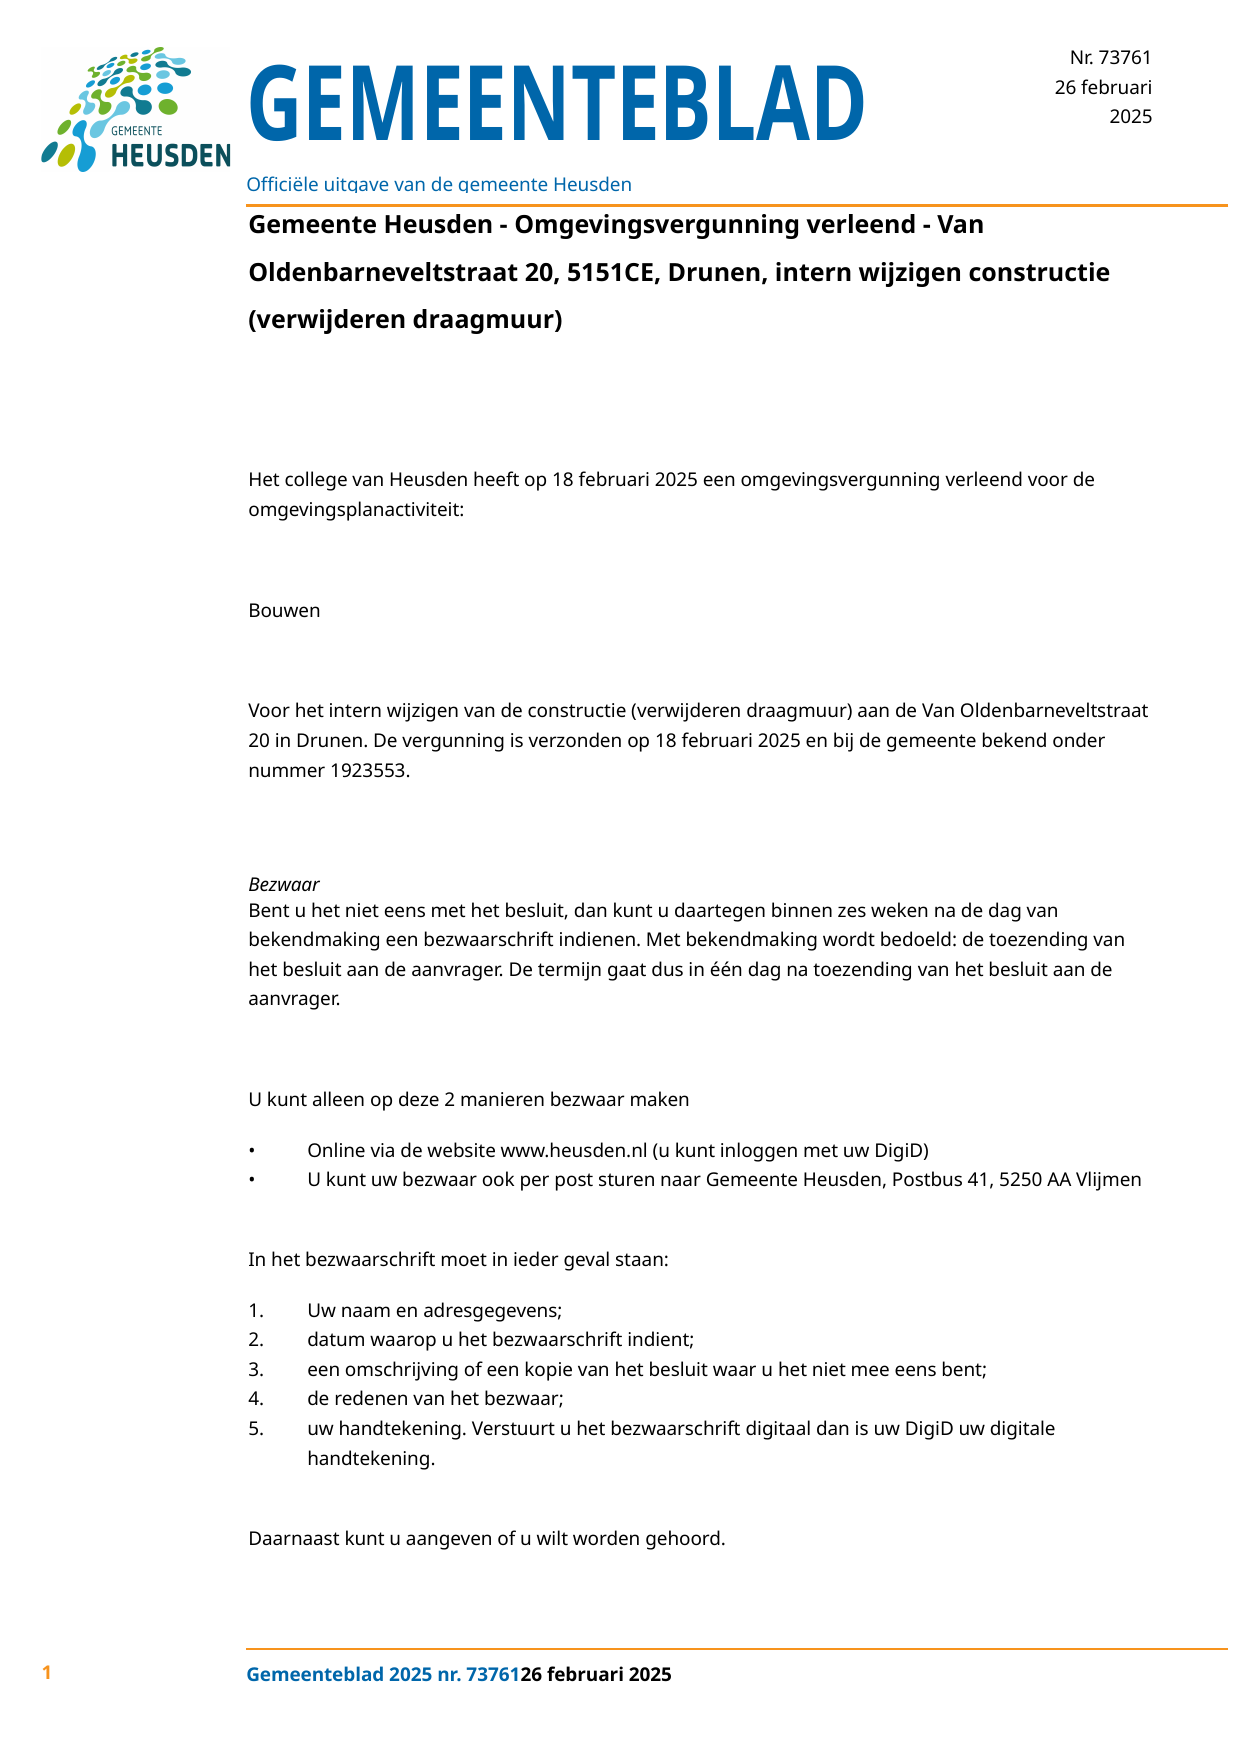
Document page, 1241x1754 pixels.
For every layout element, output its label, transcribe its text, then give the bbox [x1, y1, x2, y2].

list datum waarop u het bezwaarschrift indient; [248, 1326, 1152, 1352]
text Het college van Heusden heeft op 18 februari 2025 een omgevingsvergunning verleend voor de omgevingsplanactiviteit: [248, 466, 1152, 522]
list Online via de website www.heusden.nl (u kunt inloggen met uw DigiD) [248, 1137, 1152, 1163]
picture [41, 47, 231, 172]
text In het bezwaarschrift moet in ieder geval staan: [248, 1246, 1152, 1272]
list de redenen van het bezwaar; [248, 1386, 1152, 1411]
list uw handtekening. Verstuurt u het bezwaarschrift digitaal dan is uw DigiD uw digitale handtekening. [248, 1415, 1152, 1471]
list Uw naam en adresgegevens; [248, 1297, 1152, 1323]
text Bouwen [248, 597, 1152, 622]
list U kunt uw bezwaar ook per post sturen naar Gemeente Heusden, Postbus 41, 5250 AA Vlijmen [248, 1166, 1152, 1192]
text Daarnaast kunt u aangeven of u wilt worden gehoord. [248, 1525, 1152, 1551]
text Bezwaar [248, 871, 1152, 897]
list een omschrijving of een kopie van het besluit waar u het niet mee eens bent; [248, 1356, 1152, 1382]
text Bent u het niet eens met het besluit, dan kunt u daartegen binnen zes weken na de dag van bekendmaking een bezwaarschrift indienen. Met bekendmaking wordt bedoeld: de toezending van het besluit aan de aanvrager. De termijn gaat dus in één dag na toezending van het besluit aan de aanvrager. [248, 897, 1152, 1011]
text Voor het intern wijzigen van de constructie (verwijderen draagmuur) aan de Van Oldenbarneveltstraat 20 in Drunen. De vergunning is verzonden op 18 februari 2025 en bij de gemeente bekend onder nummer 1923553. [248, 698, 1152, 782]
text Gemeente Heusden - Omgevingsvergunning verleend - Van Oldenbarneveltstraat 20, 5151CE, Drunen, intern wijzigen constructie (verwijderen draagmuur) [248, 207, 1152, 336]
text U kunt alleen op deze 2 manieren bezwaar maken [248, 1086, 1152, 1112]
